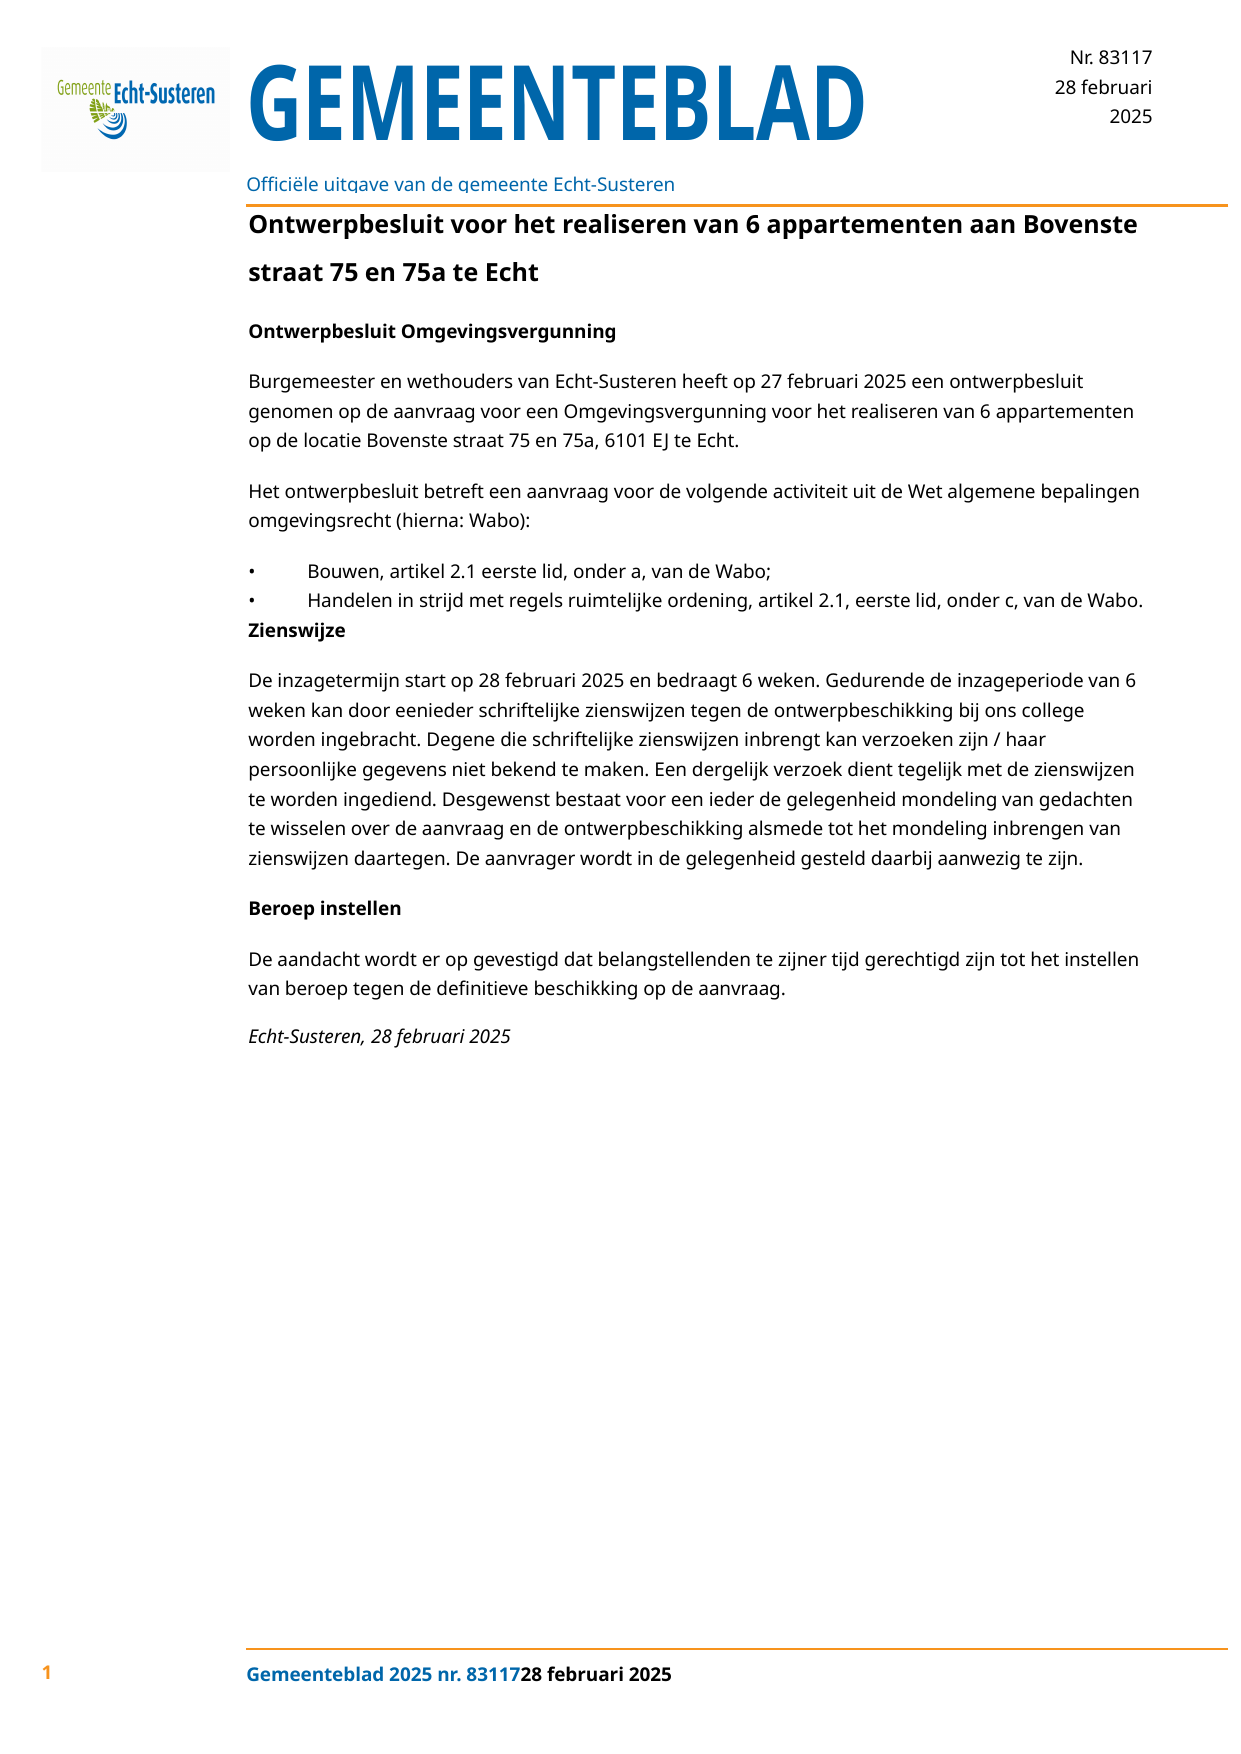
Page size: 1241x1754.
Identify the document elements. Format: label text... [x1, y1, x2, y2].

list Bouwen, artikel 2.1 eerste lid, onder a, van de Wabo; [248, 558, 1152, 584]
text Zienswijze [248, 617, 1152, 643]
text Beroep instellen [248, 895, 1152, 921]
picture [41, 47, 231, 172]
text Ontwerpbesluit Omgevingsvergunning [248, 318, 1152, 344]
text De inzagetermijn start op 28 februari 2025 en bedraagt 6 weken. Gedurende de inzageperiode van 6 weken kan door eenieder schriftelijke zienswijzen tegen de ontwerpbeschikking bij ons college worden ingebracht. Degene die schriftelijke zienswijzen inbrengt kan verzoeken zijn / haar persoonlijke gegevens niet bekend te maken. Een dergelijk verzoek dient tegelijk met de zienswijzen te worden ingediend. Desgewenst bestaat voor een ieder de gelegenheid mondeling van gedachten te wisselen over de aanvraag en de ontwerpbeschikking alsmede tot het mondeling inbrengen van zienswijzen daartegen. De aanvrager wordt in de gelegenheid gesteld daarbij aanwezig te zijn. [248, 667, 1152, 871]
text Echt-Susteren, 28 februari 2025 [248, 1023, 1152, 1049]
text Ontwerpbesluit voor het realiseren van 6 appartementen aan Bovenste straat 75 en 75a te Echt [248, 207, 1152, 288]
list Handelen in strijd met regels ruimtelijke ordening, artikel 2.1, eerste lid, onder c, van de Wabo. [248, 587, 1152, 613]
text De aandacht wordt er op gevestigd dat belangstellenden te zijner tijd gerechtigd zijn tot het instellen van beroep tegen de definitieve beschikking op de aanvraag. [248, 946, 1152, 1001]
text Het ontwerpbesluit betreft een aanvraag voor de volgende activiteit uit de Wet algemene bepalingen omgevingsrecht (hierna: Wabo): [248, 478, 1152, 533]
text Burgemeester en wethouders van Echt-Susteren heeft op 27 februari 2025 een ontwerpbesluit genomen op de aanvraag voor een Omgevingsvergunning voor het realiseren van 6 appartementen op de locatie Bovenste straat 75 en 75a, 6101 EJ te Echt. [248, 368, 1152, 453]
